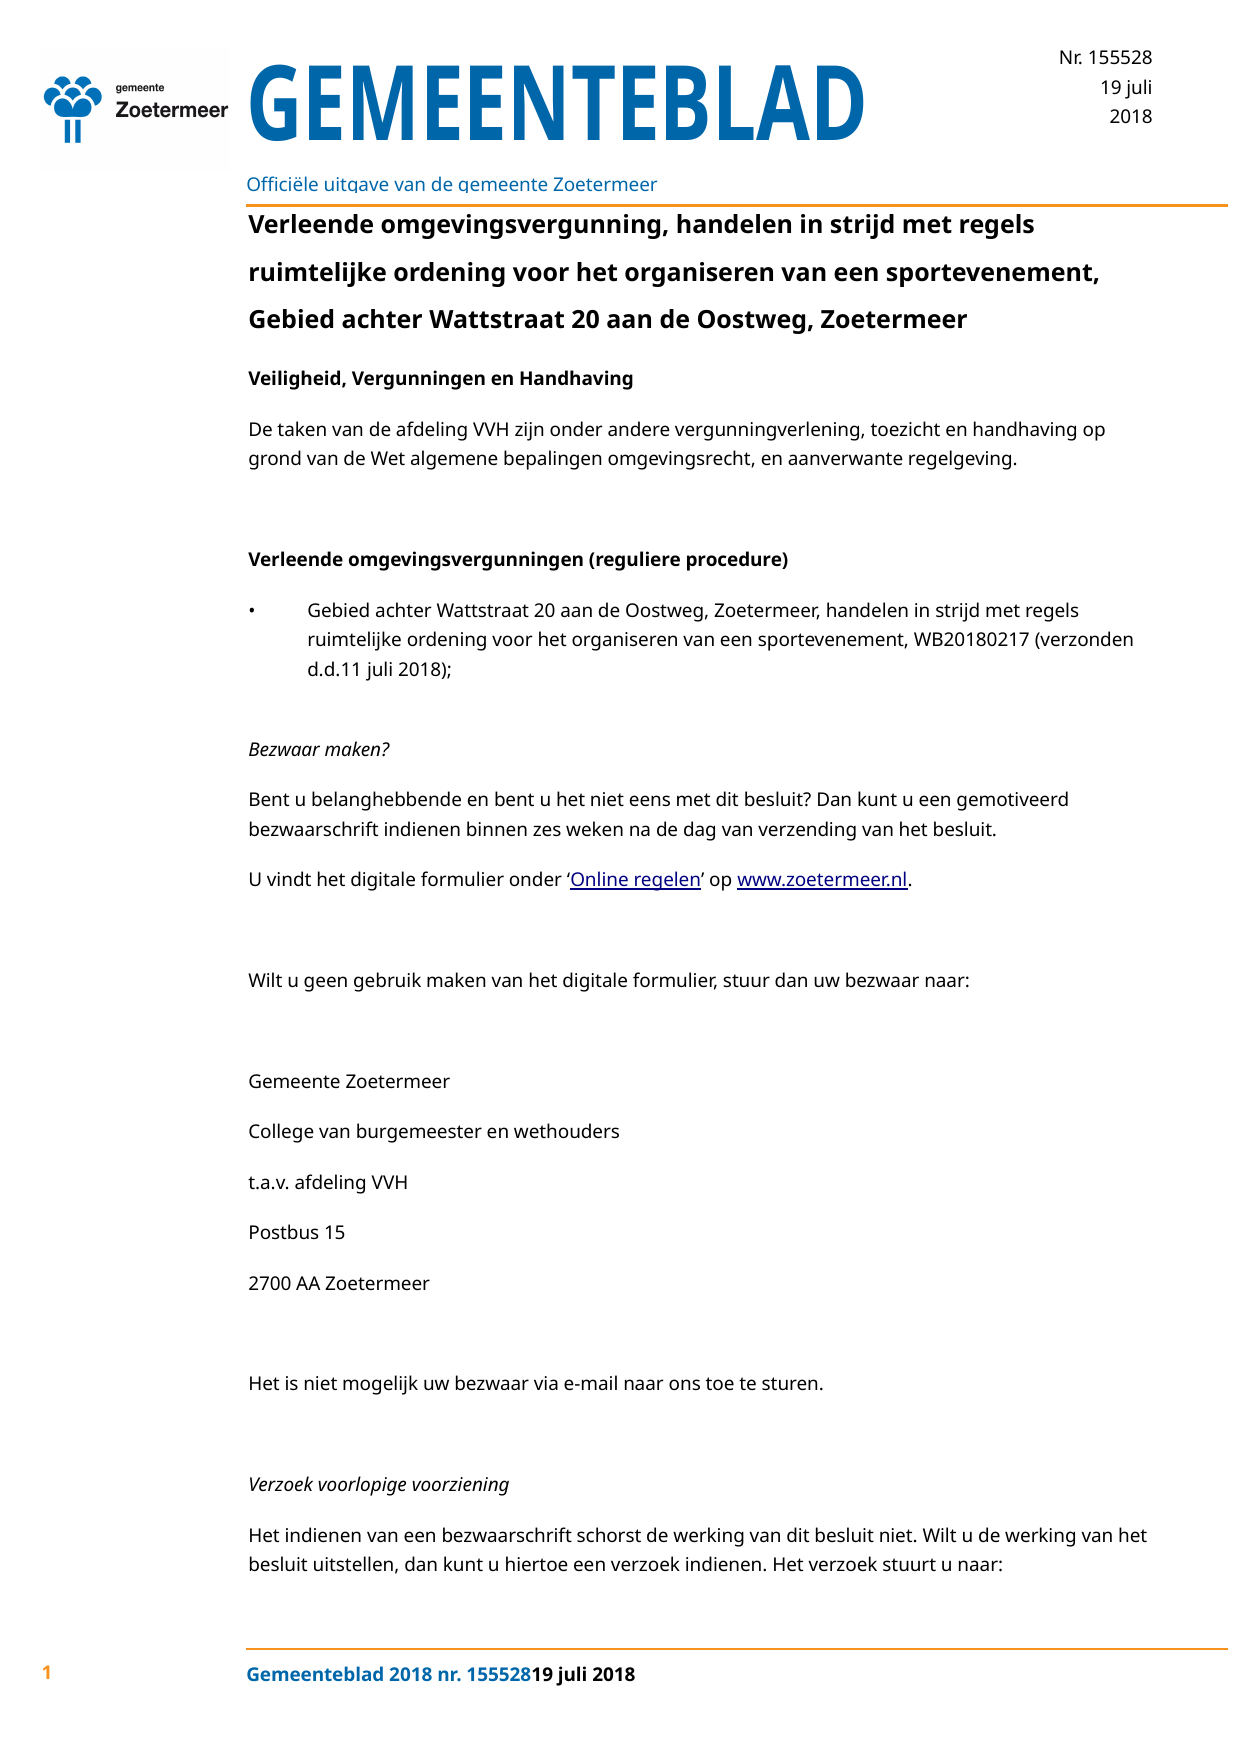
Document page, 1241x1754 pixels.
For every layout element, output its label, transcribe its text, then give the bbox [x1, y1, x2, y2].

text College van burgemeester en wethouders [248, 1118, 1152, 1144]
text U vindt het digitale formulier onder ‘Online regelen’ op www.zoetermeer.nl. [248, 866, 1152, 892]
text Bent u belanghebbende en bent u het niet eens met dit besluit? Dan kunt u een gemotiveerd bezwaarschrift indienen binnen zes weken na de dag van verzending van het besluit. [248, 786, 1152, 842]
text Veiligheid, Vergunningen en Handhaving [248, 366, 1152, 391]
text Verzoek voorlopige voorziening [248, 1471, 1152, 1497]
text Verleende omgevingsvergunningen (reguliere procedure) [248, 546, 1152, 572]
text Het indienen van een bezwaarschrift schorst de werking van dit besluit niet. Wilt u de werking van het besluit uitstellen, dan kunt u hiertoe een verzoek indienen. Het verzoek stuurt u naar: [248, 1522, 1152, 1577]
list Gebied achter Wattstraat 20 aan de Oostweg, Zoetermeer, handelen in strijd met regels ruimtelijke ordening voor het organiseren van een sportevenement, WB20180217 (verzonden d.d.11 juli 2018); [248, 597, 1152, 682]
text Het is niet mogelijk uw bezwaar via e-mail naar ons toe te sturen. [248, 1371, 1152, 1396]
text De taken van de afdeling VVH zijn onder andere vergunningverlening, toezicht en handhaving op grond van de Wet algemene bepalingen omgevingsrecht, en aanverwante regelgeving. [248, 416, 1152, 471]
text Wilt u geen gebruik maken van het digitale formulier, stuur dan uw bezwaar naar: [248, 967, 1152, 993]
picture [41, 47, 231, 172]
text Postbus 15 [248, 1219, 1152, 1245]
text Verleende omgevingsvergunning, handelen in strijd met regels ruimtelijke ordening voor het organiseren van een sportevenement, Gebied achter Wattstraat 20 aan de Oostweg, Zoetermeer [248, 207, 1152, 336]
text t.a.v. afdeling VVH [248, 1169, 1152, 1194]
text Gemeente Zoetermeer [248, 1068, 1152, 1094]
text Bezwaar maken? [248, 736, 1152, 762]
text 2700 AA Zoetermeer [248, 1270, 1152, 1295]
